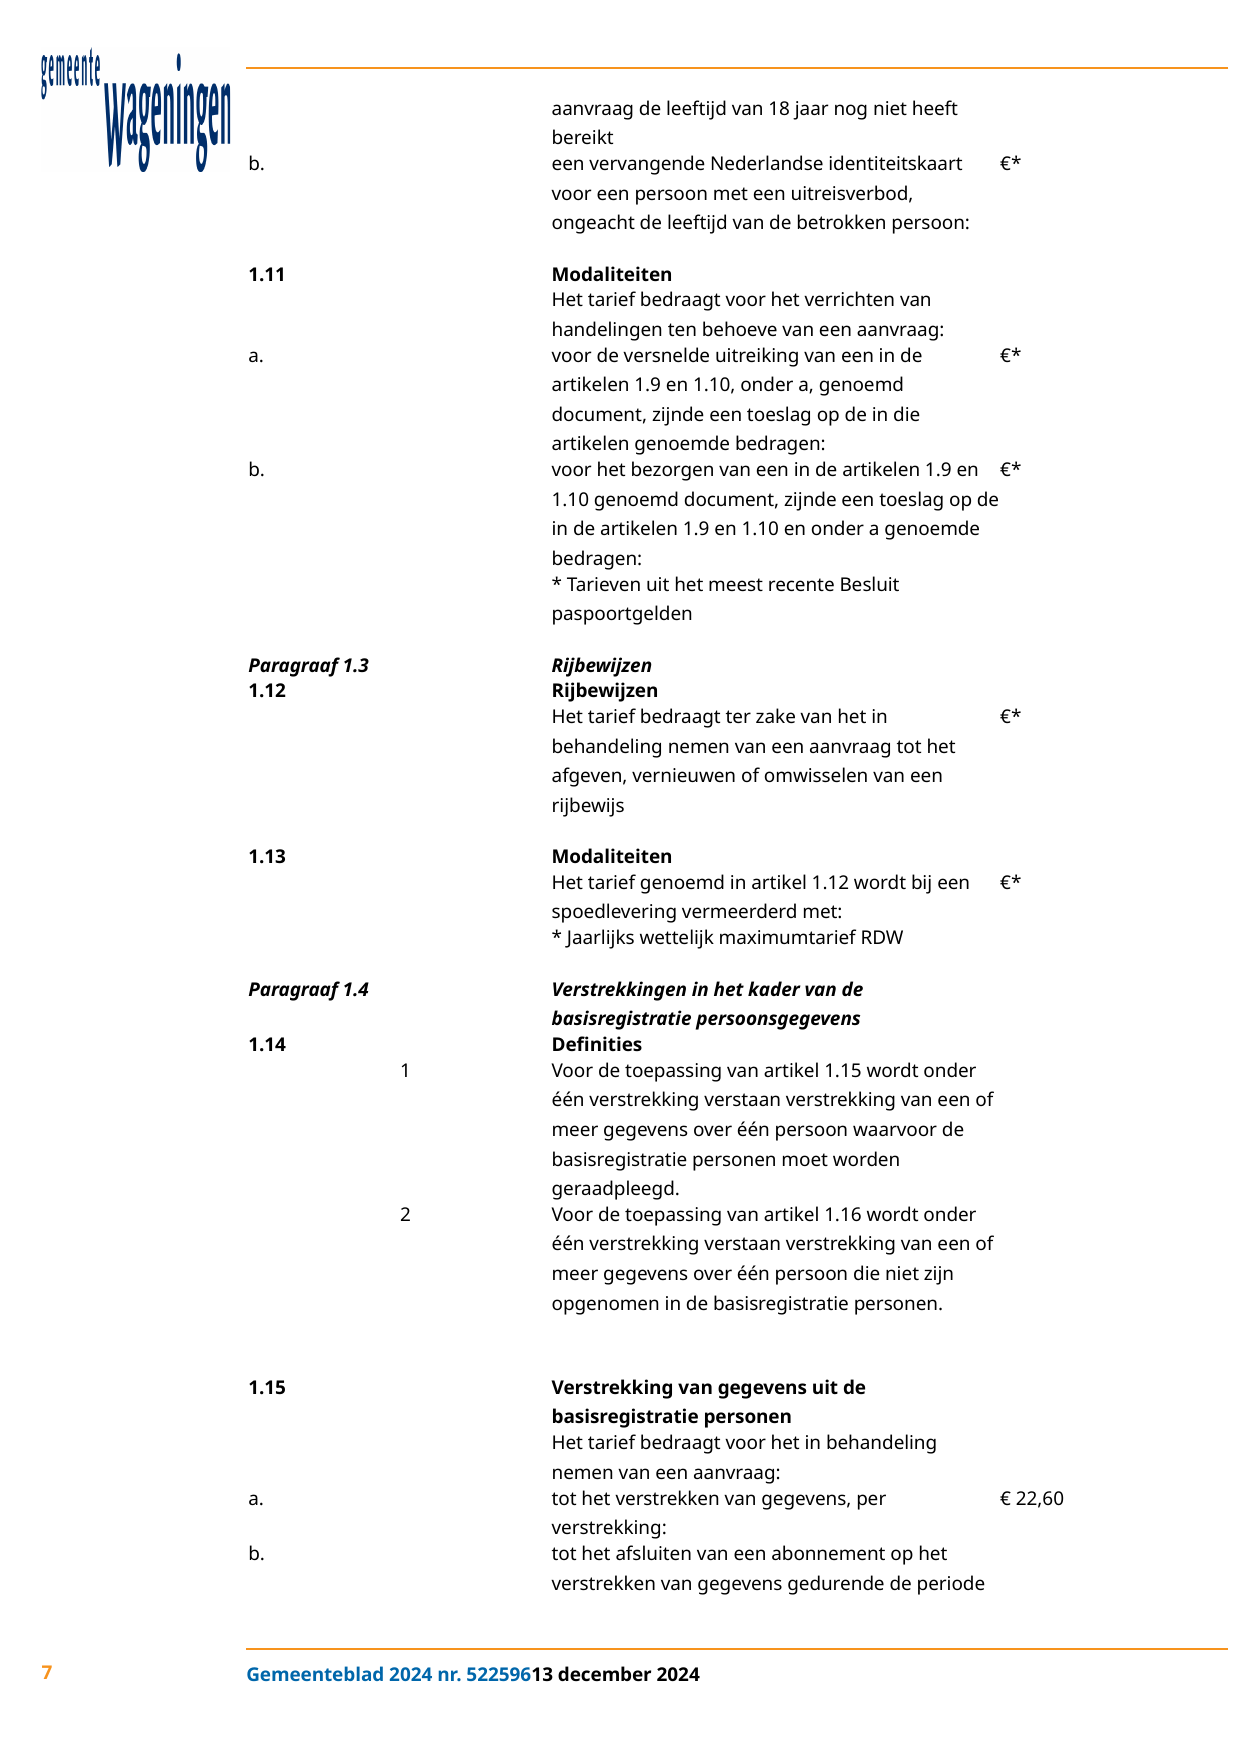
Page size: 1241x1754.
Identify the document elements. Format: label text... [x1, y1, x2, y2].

table_cell [248, 703, 400, 818]
table_cell 1.14 [248, 1031, 400, 1057]
table_cell [400, 844, 551, 869]
table_cell [1000, 1201, 1152, 1316]
table_cell Voor de toepassing van artikel 1.16 wordt onder één verstrekking verstaan verstrekking van een of meer gegevens over één persoon die niet zijn opgenomen in de basisregistratie personen. [551, 1201, 1000, 1316]
picture [41, 47, 231, 172]
table_cell [400, 95, 551, 150]
table_cell [248, 1201, 400, 1316]
table_cell [248, 1430, 400, 1485]
table_cell [1000, 950, 1152, 976]
table_cell [248, 818, 400, 843]
table_cell [400, 626, 551, 652]
table_cell [400, 1485, 551, 1540]
table_cell [551, 818, 1000, 843]
table_cell [1000, 261, 1152, 286]
table_cell b. [248, 456, 400, 571]
table_cell [400, 950, 551, 976]
table_cell [248, 571, 400, 626]
table_cell aanvraag de leeftijd van 18 jaar nog niet heeft bereikt [551, 95, 1000, 150]
table_cell a. [248, 1485, 400, 1540]
table_cell [400, 342, 551, 456]
table_cell Verstrekking van gegevens uit de basisregistratie personen [551, 1374, 1000, 1429]
table_cell een vervangende Nederlandse identiteitskaart voor een persoon met een uitreisverbod, ongeacht de leeftijd van de betrokken persoon: [551, 150, 1000, 235]
table_cell [248, 1057, 400, 1201]
table_cell Verstrekkingen in het kader van de basisregistratie persoonsgegevens [551, 976, 1000, 1031]
table_cell [400, 1374, 551, 1429]
table_cell [248, 235, 400, 261]
table_cell [400, 703, 551, 818]
table_cell [400, 150, 551, 235]
table_cell [1000, 571, 1152, 626]
table_cell [551, 235, 1000, 261]
table_cell [1000, 678, 1152, 703]
table_cell voor de versnelde uitreiking van een in de artikelen 1.9 en 1.10, onder a, genoemd document, zijnde een toeslag op de in die artikelen genoemde bedragen: [551, 342, 1000, 456]
table_cell [400, 1430, 551, 1485]
table_cell [1000, 844, 1152, 869]
table_cell [1000, 286, 1152, 342]
table_cell [1000, 818, 1152, 843]
table_cell €* [1000, 703, 1152, 818]
table_cell 1 [400, 1057, 551, 1201]
table_cell 1.15 [248, 1374, 400, 1429]
table_cell tot het verstrekken van gegevens, per verstrekking: [551, 1485, 1000, 1540]
table_cell [400, 869, 551, 924]
table_cell [400, 976, 551, 1031]
table_header [400, 1349, 551, 1374]
table_header [248, 1349, 400, 1374]
table_cell [400, 261, 551, 286]
table_cell [400, 571, 551, 626]
table_cell €* [1000, 456, 1152, 571]
table_cell [1000, 626, 1152, 652]
table_cell €* [1000, 869, 1152, 924]
table_cell [1000, 1430, 1152, 1485]
table_cell [400, 1031, 551, 1057]
table_cell [400, 818, 551, 843]
table_cell [248, 925, 400, 950]
table_cell [1000, 235, 1152, 261]
table_cell €* [1000, 150, 1152, 235]
table_cell € 22,60 [1000, 1485, 1152, 1540]
table_cell [551, 950, 1000, 976]
table_cell [400, 286, 551, 342]
table_cell [248, 286, 400, 342]
table_cell [1000, 1031, 1152, 1057]
table_cell [1000, 1057, 1152, 1201]
table_cell voor het bezorgen van een in de artikelen 1.9 en 1.10 genoemd document, zijnde een toeslag op de in de artikelen 1.9 en 1.10 en onder a genoemde bedragen: [551, 456, 1000, 571]
table_cell Het tarief bedraagt voor het in behandeling nemen van een aanvraag: [551, 1430, 1000, 1485]
table_cell [248, 95, 400, 150]
table_cell [400, 652, 551, 677]
table_cell a. [248, 342, 400, 456]
table_cell Paragraaf 1.3 [248, 652, 400, 677]
table_cell Rijbewijzen [551, 678, 1000, 703]
table_header [1000, 1349, 1152, 1374]
table_cell 2 [400, 1201, 551, 1316]
table_cell [248, 869, 400, 924]
table_cell Definities [551, 1031, 1000, 1057]
table_cell 1.12 [248, 678, 400, 703]
table_cell [400, 925, 551, 950]
table_cell * Jaarlijks wettelijk maximumtarief RDW [551, 925, 1000, 950]
table_cell tot het afsluiten van een abonnement op het verstrekken van gegevens gedurende de periode [551, 1540, 1000, 1595]
table_cell b. [248, 150, 400, 235]
table_cell Paragraaf 1.4 [248, 976, 400, 1031]
table_cell Rijbewijzen [551, 652, 1000, 677]
table_cell [400, 1540, 551, 1595]
table_cell [1000, 652, 1152, 677]
table_cell Het tarief bedraagt ter zake van het in behandeling nemen van een aanvraag tot het afgeven, vernieuwen of omwisselen van een rijbewijs [551, 703, 1000, 818]
table_cell [248, 950, 400, 976]
table_cell Het tarief genoemd in artikel 1.12 wordt bij een spoedlevering vermeerderd met: [551, 869, 1000, 924]
table_cell [1000, 976, 1152, 1031]
table_cell [248, 626, 400, 652]
table_cell 1.13 [248, 844, 400, 869]
table_cell [1000, 95, 1152, 150]
table_cell Modaliteiten [551, 844, 1000, 869]
table_cell Het tarief bedraagt voor het verrichten van handelingen ten behoeve van een aanvraag: [551, 286, 1000, 342]
table_cell €* [1000, 342, 1152, 456]
table_cell 1.11 [248, 261, 400, 286]
table_cell [1000, 1540, 1152, 1595]
table_cell [551, 626, 1000, 652]
table_header [551, 1349, 1000, 1374]
table_cell [400, 456, 551, 571]
table_cell b. [248, 1540, 400, 1595]
table_cell [400, 235, 551, 261]
table_cell [400, 678, 551, 703]
table_cell * Tarieven uit het meest recente Besluit paspoortgelden [551, 571, 1000, 626]
table_cell [1000, 925, 1152, 950]
table_cell Voor de toepassing van artikel 1.15 wordt onder één verstrekking verstaan verstrekking van een of meer gegevens over één persoon waarvoor de basisregistratie personen moet worden geraadpleegd. [551, 1057, 1000, 1201]
table_cell Modaliteiten [551, 261, 1000, 286]
table_cell [1000, 1374, 1152, 1429]
